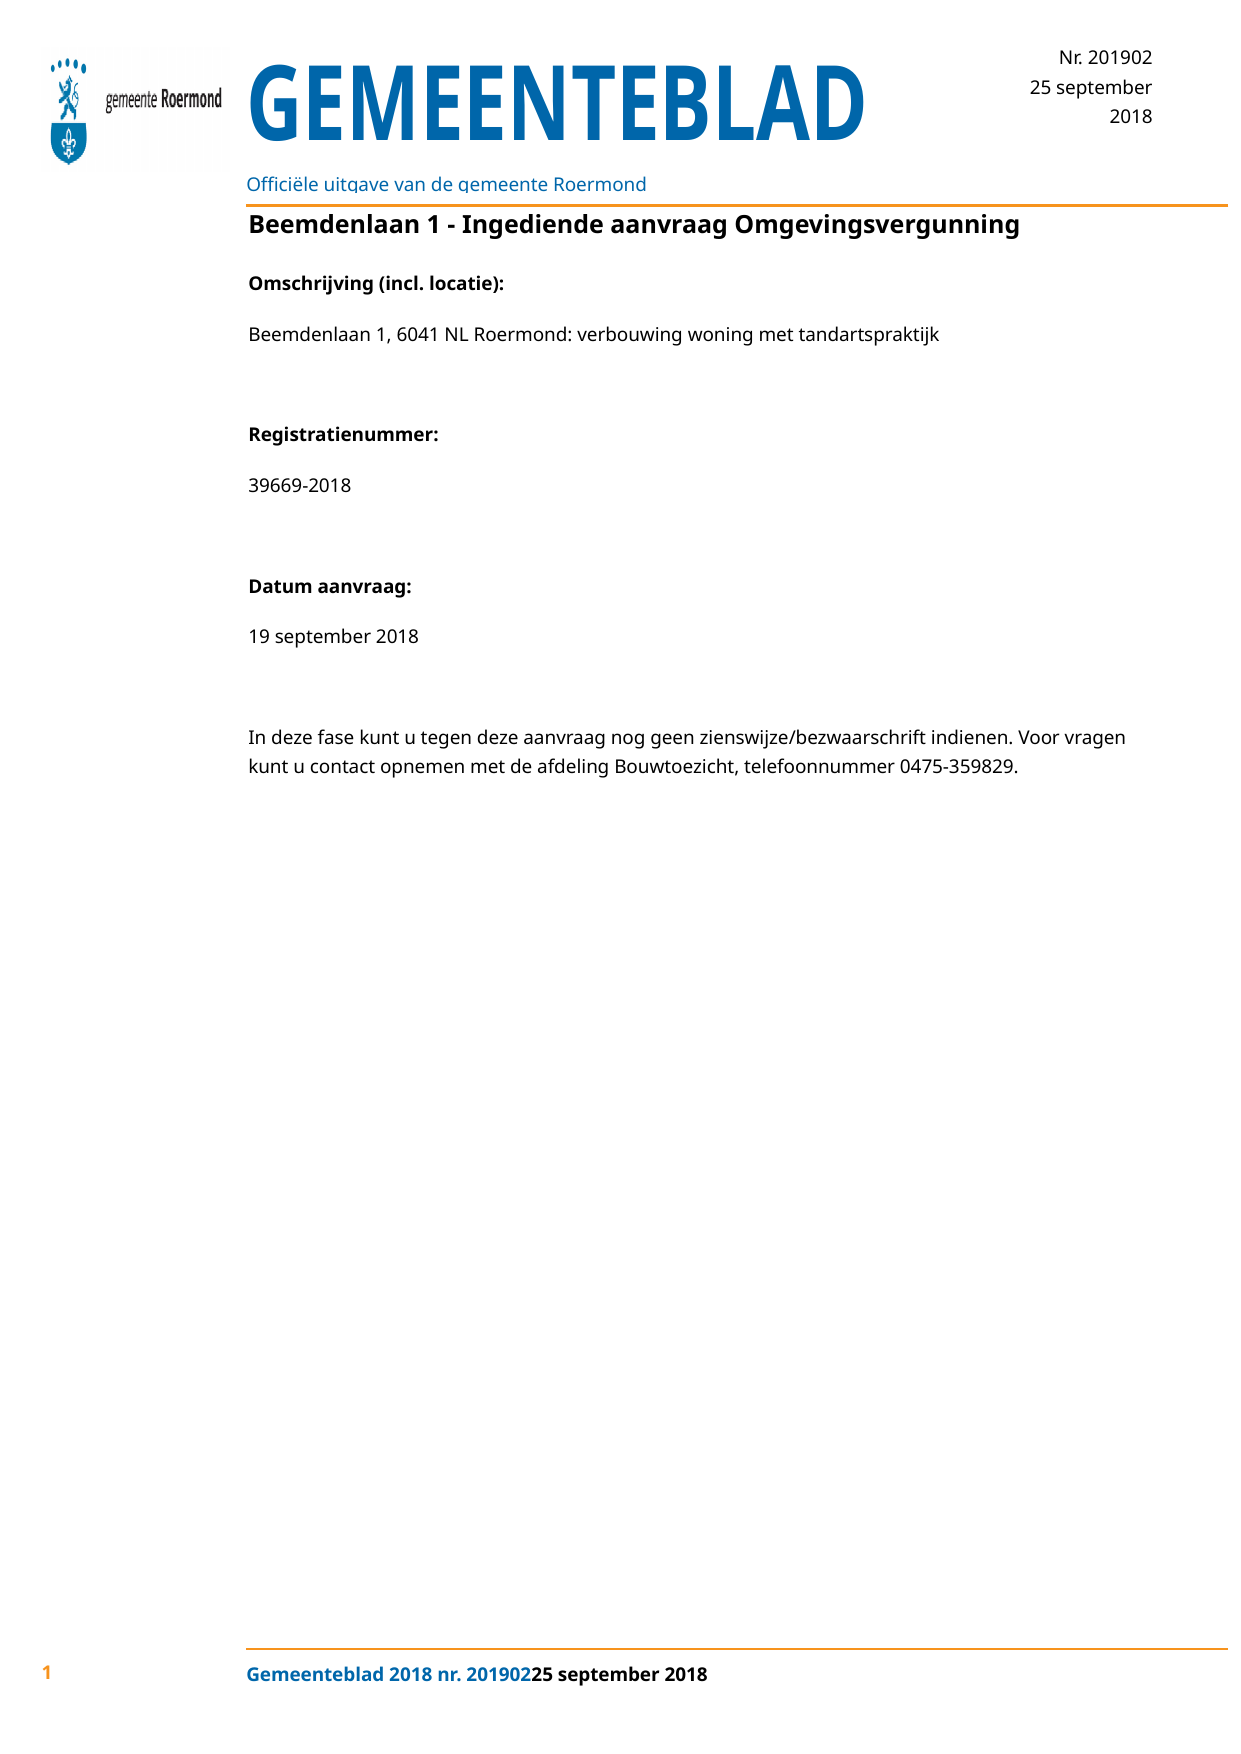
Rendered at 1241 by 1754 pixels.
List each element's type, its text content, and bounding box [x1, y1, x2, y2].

text Beemdenlaan 1 - Ingediende aanvraag Omgevingsvergunning [248, 207, 1152, 241]
text Registratienummer: [248, 422, 1152, 447]
text In deze fase kunt u tegen deze aanvraag nog geen zienswijze/bezwaarschrift indienen. Voor vragen kunt u contact opnemen met de afdeling Bouwtoezicht, telefoonnummer 0475-359829. [248, 724, 1152, 779]
text 19 september 2018 [248, 623, 1152, 649]
text Beemdenlaan 1, 6041 NL Roermond: verbouwing woning met tandartspraktijk [248, 321, 1152, 346]
text Omschrijving (incl. locatie): [248, 270, 1152, 296]
text Datum aanvraag: [248, 573, 1152, 598]
picture [41, 47, 231, 172]
text 39669-2018 [248, 472, 1152, 498]
